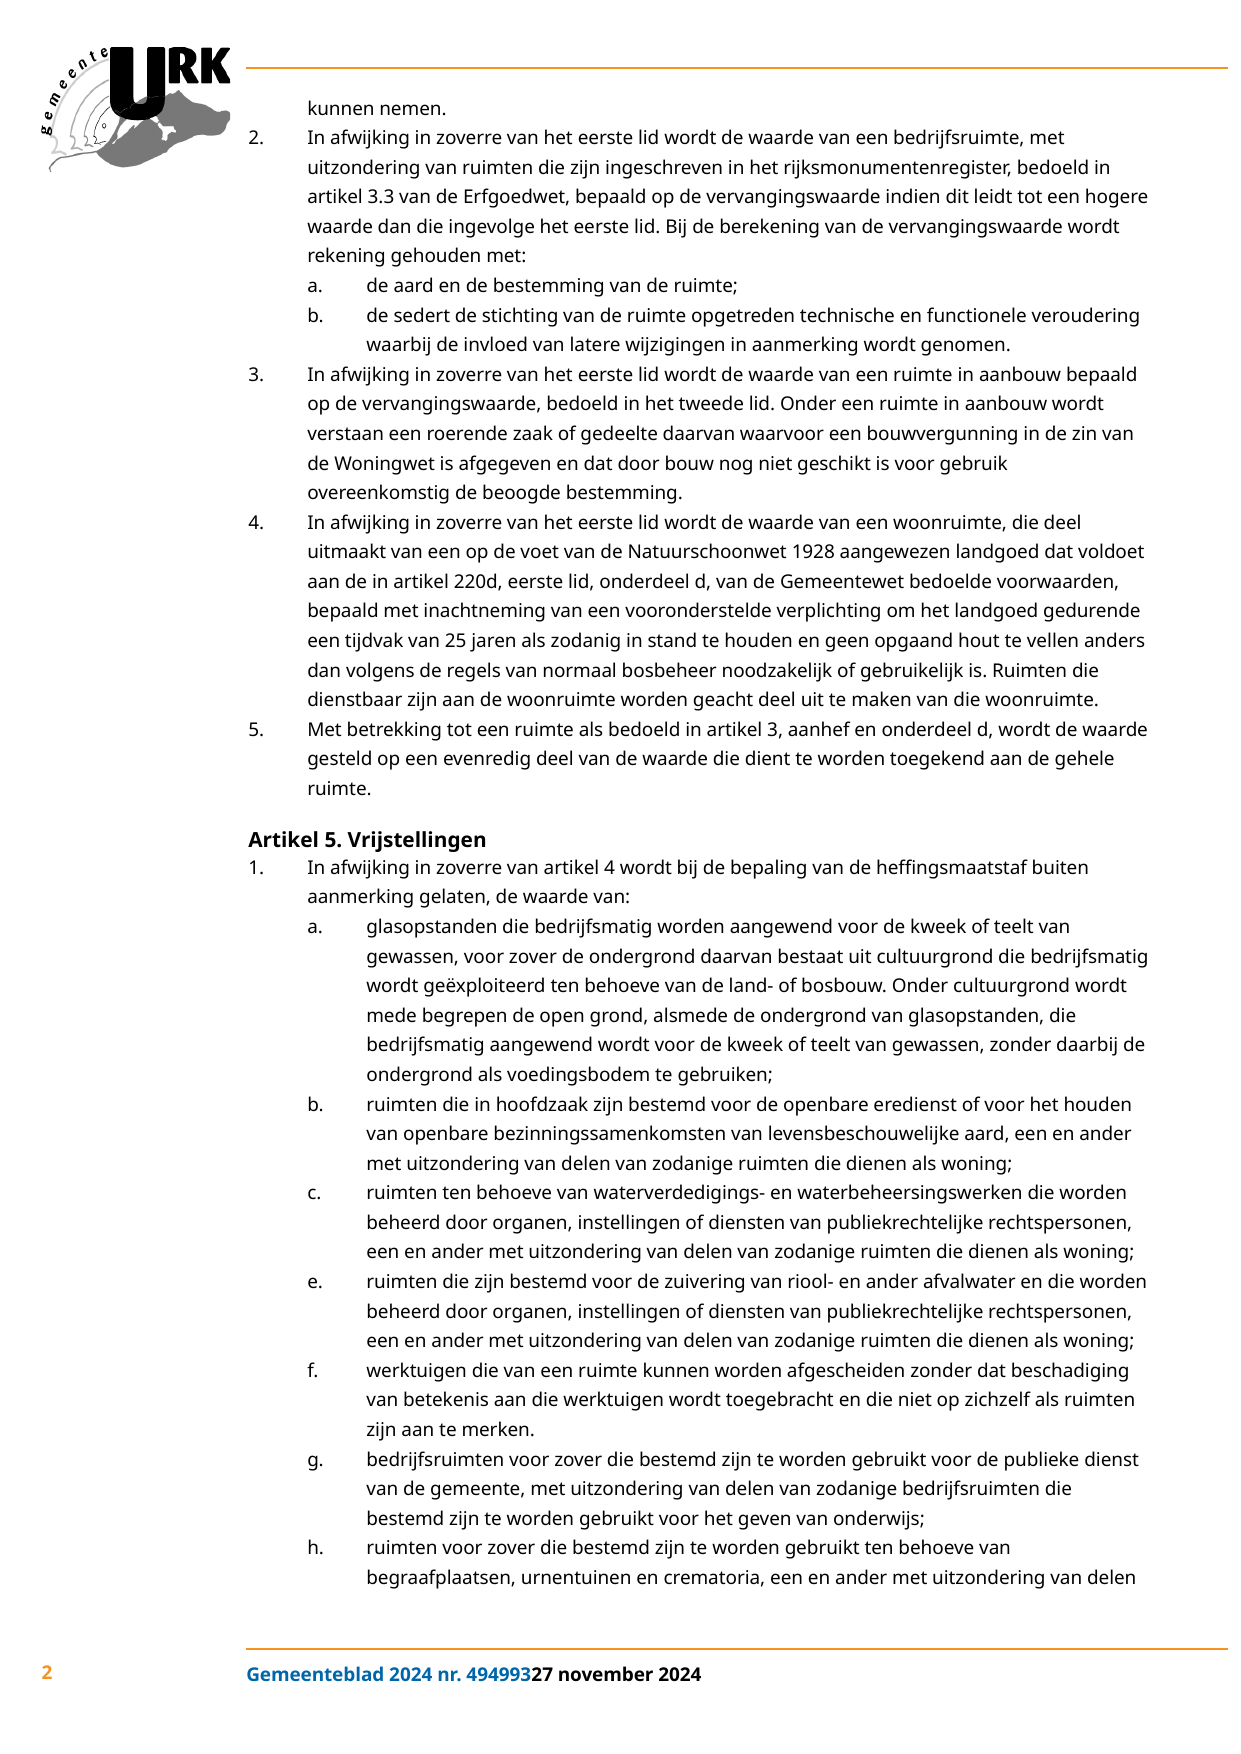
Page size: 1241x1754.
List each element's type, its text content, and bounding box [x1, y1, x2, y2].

list werktuigen die van een ruimte kunnen worden afgescheiden zonder dat beschadiging van betekenis aan die werktuigen wordt toegebracht en die niet op zichzelf als ruimten zijn aan te merken. [307, 1357, 1152, 1442]
picture [41, 47, 231, 172]
list ruimten die zijn bestemd voor de zuivering van riool- en ander afvalwater en die worden beheerd door organen, instellingen of diensten van publiekrechtelijke rechtspersonen, een en ander met uitzondering van delen van zodanige ruimten die dienen als woning; [307, 1268, 1152, 1353]
list de aard en de bestemming van de ruimte; [307, 272, 1152, 298]
text Artikel 5. Vrijstellingen [248, 826, 1152, 854]
list In afwijking in zoverre van artikel 4 wordt bij de bepaling van de heffingsmaatstaf buiten aanmerking gelaten, de waarde van: [248, 854, 1152, 909]
list ruimten ten behoeve van waterverdedigings- en waterbeheersingswerken die worden beheerd door organen, instellingen of diensten van publiekrechtelijke rechtspersonen, een en ander met uitzondering van delen van zodanige ruimten die dienen als woning; [307, 1179, 1152, 1264]
list kunnen nemen. [248, 95, 1152, 121]
list de sedert de stichting van de ruimte opgetreden technische en functionele veroudering waarbij de invloed van latere wijzigingen in aanmerking wordt genomen. [307, 302, 1152, 357]
list ruimten die in hoofdzaak zijn bestemd voor de openbare eredienst of voor het houden van openbare bezinningssamenkomsten van levensbeschouwelijke aard, een en ander met uitzondering van delen van zodanige ruimten die dienen als woning; [307, 1091, 1152, 1176]
list In afwijking in zoverre van het eerste lid wordt de waarde van een ruimte in aanbouw bepaald op de vervangingswaarde, bedoeld in het tweede lid. Onder een ruimte in aanbouw wordt verstaan een roerende zaak of gedeelte daarvan waarvoor een bouwvergunning in de zin van de Woningwet is afgegeven en dat door bouw nog niet geschikt is voor gebruik overeenkomstig de beoogde bestemming. [248, 361, 1152, 505]
list bedrijfsruimten voor zover die bestemd zijn te worden gebruikt voor de publieke dienst van de gemeente, met uitzondering van delen van zodanige bedrijfsruimten die bestemd zijn te worden gebruikt voor het geven van onderwijs; [307, 1446, 1152, 1531]
list In afwijking in zoverre van het eerste lid wordt de waarde van een woonruimte, die deel uitmaakt van een op de voet van de Natuurschoonwet 1928 aangewezen landgoed dat voldoet aan de in artikel 220d, eerste lid, onderdeel d, van de Gemeentewet bedoelde voorwaarden, bepaald met inachtneming van een vooronderstelde verplichting om het landgoed gedurende een tijdvak van 25 jaren als zodanig in stand te houden en geen opgaand hout te vellen anders dan volgens de regels van normaal bosbeheer noodzakelijk of gebruikelijk is. Ruimten die dienstbaar zijn aan de woonruimte worden geacht deel uit te maken van die woonruimte. [248, 509, 1152, 712]
list In afwijking in zoverre van het eerste lid wordt de waarde van een bedrijfsruimte, met uitzondering van ruimten die zijn ingeschreven in het rijksmonumentenregister, bedoeld in artikel 3.3 van de Erfgoedwet, bepaald op de vervangingswaarde indien dit leidt tot een hogere waarde dan die ingevolge het eerste lid. Bij de berekening van de vervangingswaarde wordt rekening gehouden met: [248, 124, 1152, 268]
list Met betrekking tot een ruimte als bedoeld in artikel 3, aanhef en onderdeel d, wordt de waarde gesteld op een evenredig deel van de waarde die dient te worden toegekend aan de gehele ruimte. [248, 716, 1152, 801]
list glasopstanden die bedrijfsmatig worden aangewend voor de kweek of teelt van gewassen, voor zover de ondergrond daarvan bestaat uit cultuurgrond die bedrijfsmatig wordt geëxploiteerd ten behoeve van de land- of bosbouw. Onder cultuurgrond wordt mede begrepen de open grond, alsmede de ondergrond van glasopstanden, die bedrijfsmatig aangewend wordt voor de kweek of teelt van gewassen, zonder daarbij de ondergrond als voedingsbodem te gebruiken; [307, 913, 1152, 1087]
list ruimten voor zover die bestemd zijn te worden gebruikt ten behoeve van begraafplaatsen, urnentuinen en crematoria, een en ander met uitzondering van delen [307, 1534, 1152, 1590]
